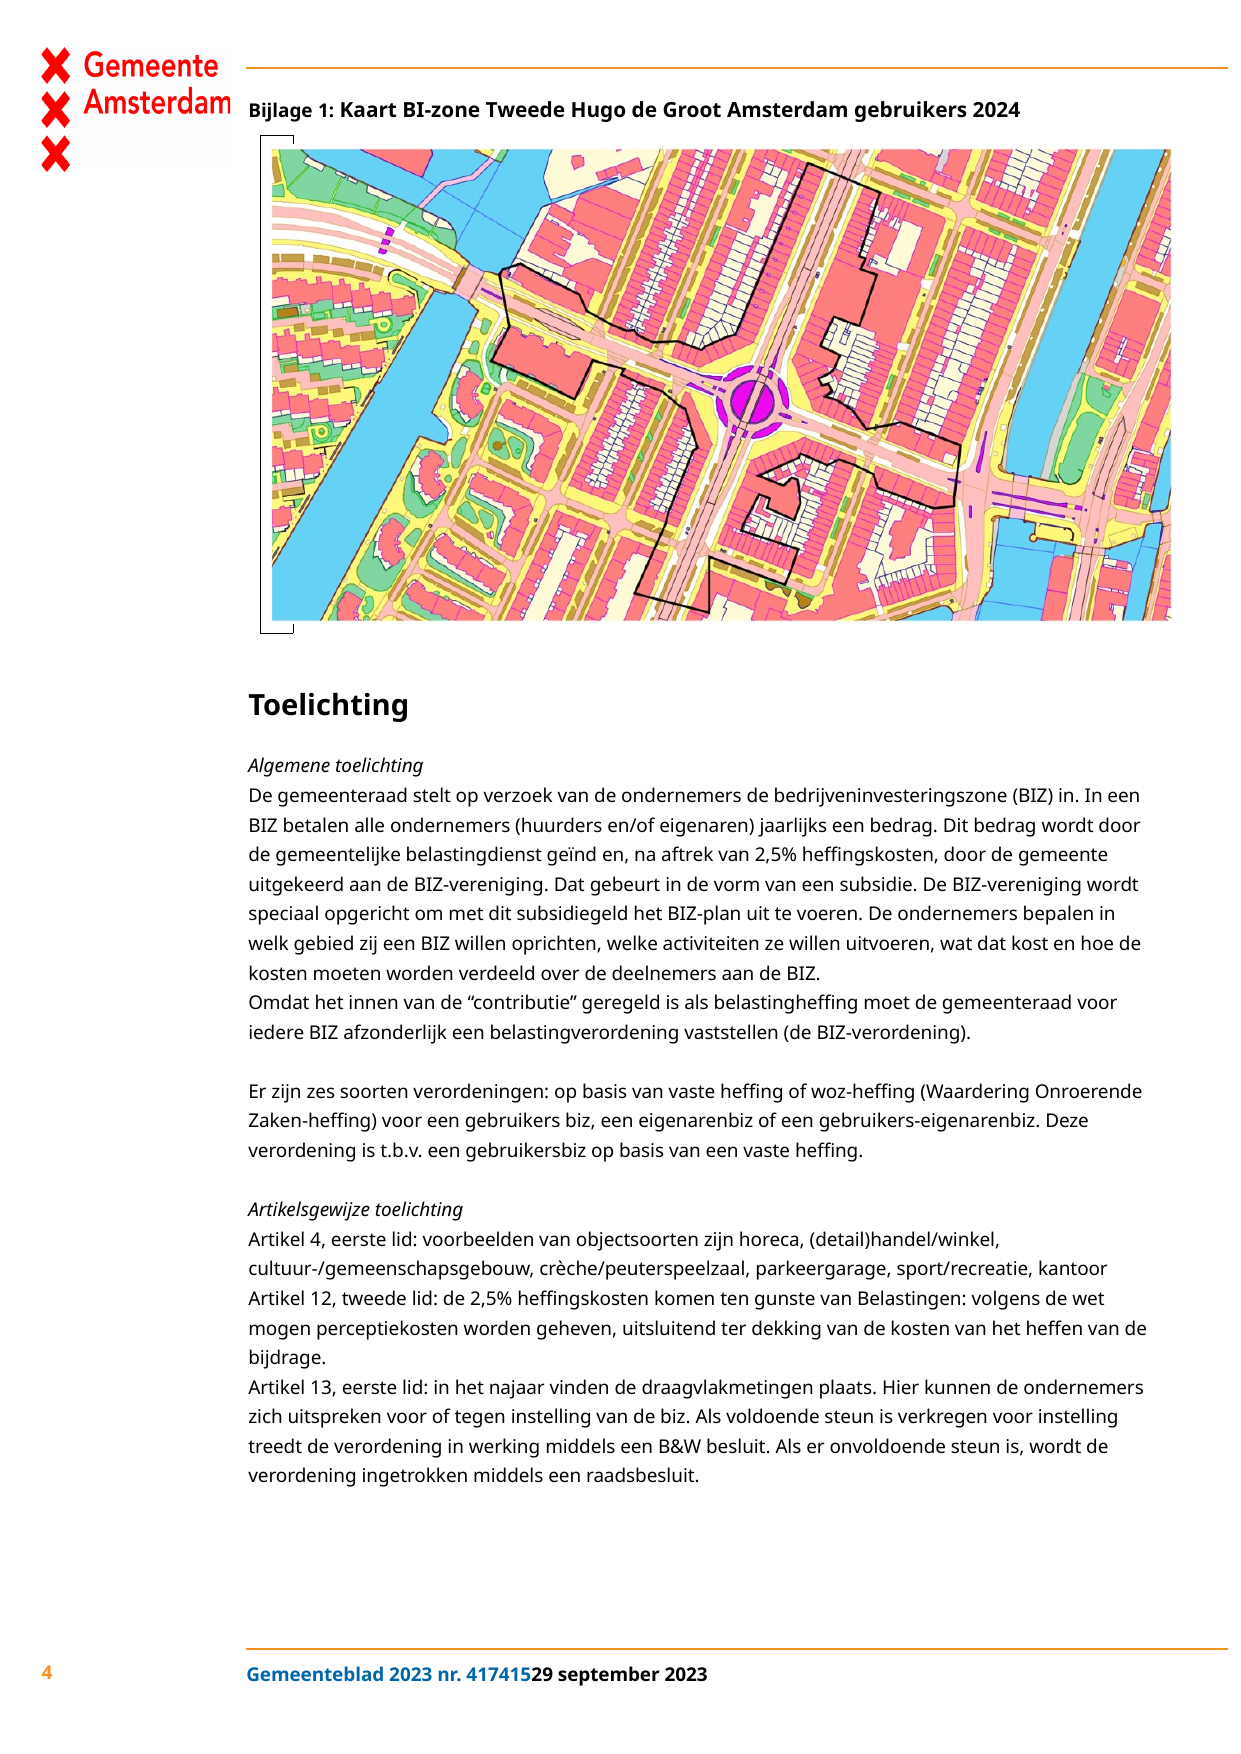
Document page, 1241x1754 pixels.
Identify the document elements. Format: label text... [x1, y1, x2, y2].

picture [41, 47, 231, 172]
text Bijlage 1: Kaart BI-zone Tweede Hugo de Groot Amsterdam gebruikers 2024 [248, 95, 1152, 123]
text Omdat het innen van de “contributie” geregeld is als belastingheffing moet de gemeenteraad voor iedere BIZ afzonderlijk een belastingverordening vaststellen (de BIZ-verordening). [248, 989, 1152, 1044]
text De gemeenteraad stelt op verzoek van de ondernemers de bedrijveninvesteringszone (BIZ) in. In een BIZ betalen alle ondernemers (huurders en/of eigenaren) jaarlijks een bedrag. Dit bedrag wordt door de gemeentelijke belastingdienst geïnd en, na aftrek van 2,5% heffingskosten, door de gemeente uitgekeerd aan de BIZ-vereniging. Dat gebeurt in de vorm van een subsidie. De BIZ-vereniging wordt speciaal opgericht om met dit subsidiegeld het BIZ-plan uit te voeren. De ondernemers bepalen in welk gebied zij een BIZ willen oprichten, welke activiteiten ze willen uitvoeren, wat dat kost en hoe de kosten moeten worden verdeeld over de deelnemers aan de BIZ. [248, 782, 1152, 985]
text Algemene toelichting [248, 753, 1152, 778]
text Artikelsgewijze toelichting [248, 1196, 1152, 1222]
text Toelichting [248, 684, 1152, 723]
picture [268, 144, 1173, 624]
text Artikel 13, eerste lid: in het najaar vinden de draagvlakmetingen plaats. Hier kunnen de ondernemers zich uitspreken voor of tegen instelling van de biz. Als voldoende steun is verkregen voor instelling treedt de verordening in werking middels een B&W besluit. Als er onvoldoende steun is, wordt de verordening ingetrokken middels een raadsbesluit. [248, 1374, 1152, 1488]
text Artikel 4, eerste lid: voorbeelden van objectsoorten zijn horeca, (detail)handel/winkel, cultuur-/gemeenschapsgebouw, crèche/peuterspeelzaal, parkeergarage, sport/recreatie, kantoor [248, 1226, 1152, 1281]
text Er zijn zes soorten verordeningen: op basis van vaste heffing of woz-heffing (Waardering Onroerende Zaken-heffing) voor een gebruikers biz, een eigenarenbiz of een gebruikers-eigenarenbiz. Deze verordening is t.b.v. een gebruikersbiz op basis van een vaste heffing. [248, 1078, 1152, 1163]
text Artikel 12, tweede lid: de 2,5% heffingskosten komen ten gunste van Belastingen: volgens de wet mogen perceptiekosten worden geheven, uitsluitend ter dekking van de kosten van het heffen van de bijdrage. [248, 1285, 1152, 1370]
